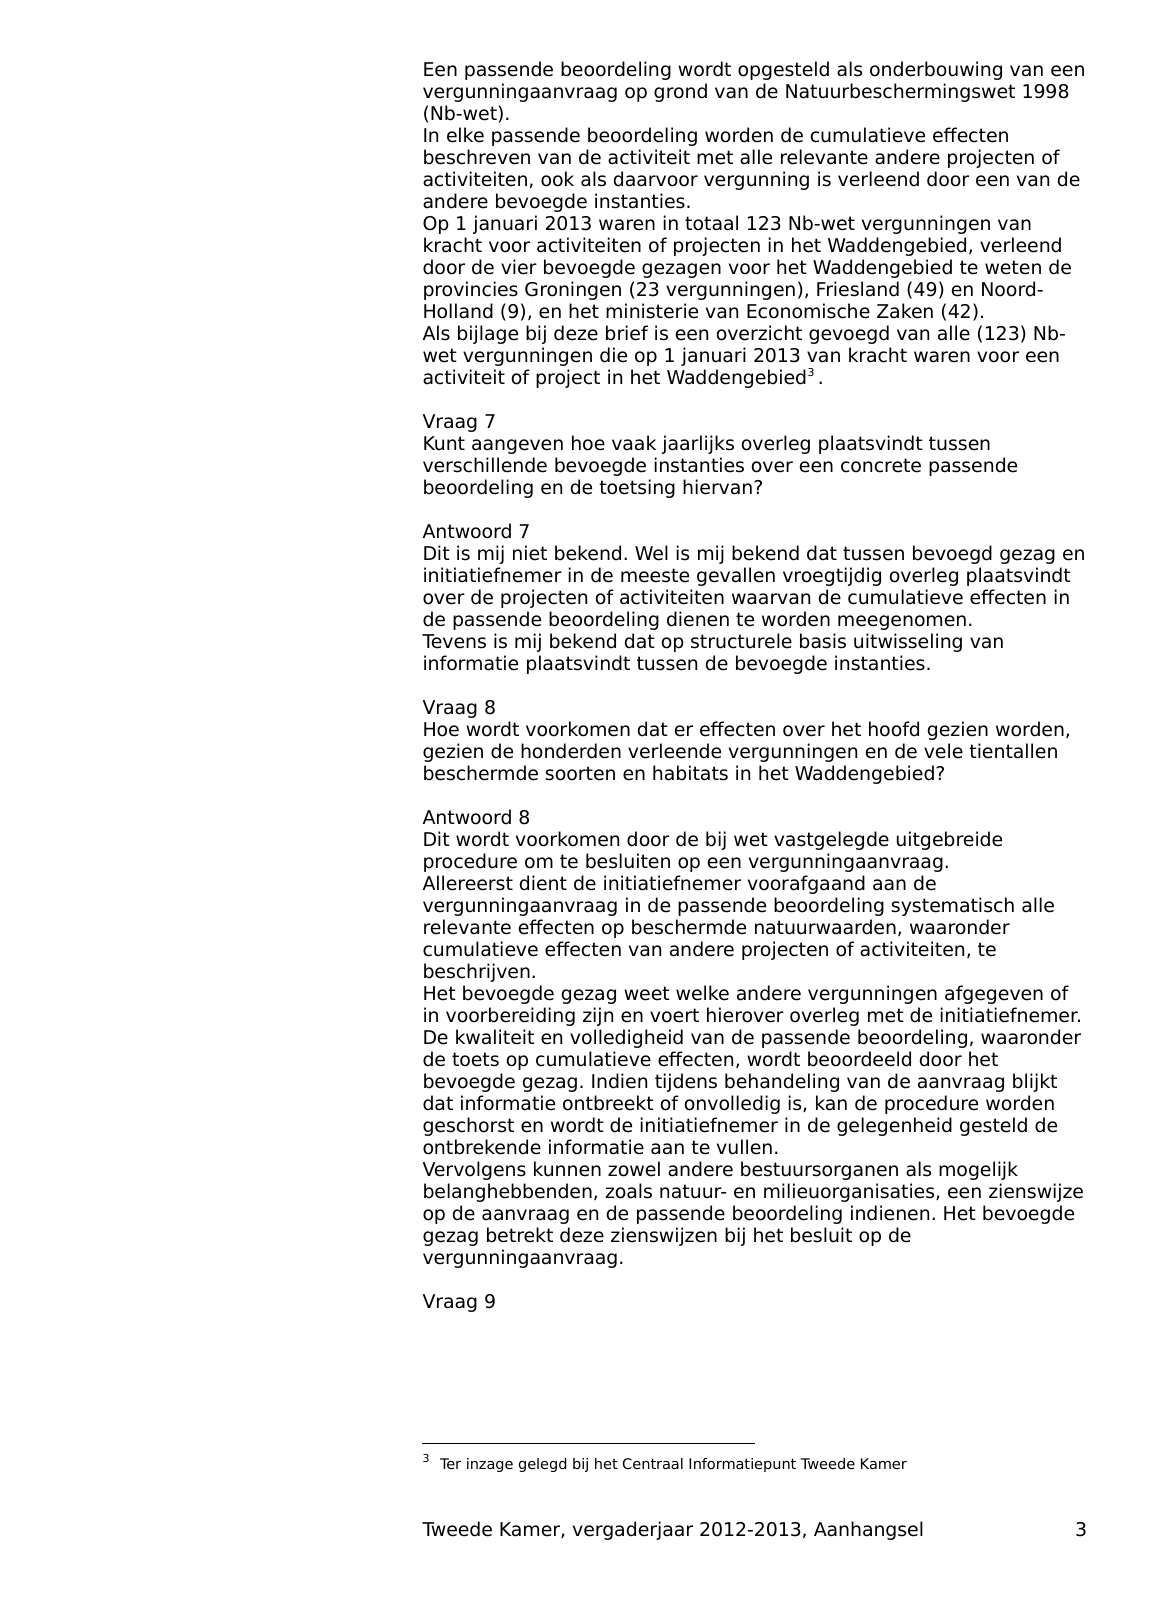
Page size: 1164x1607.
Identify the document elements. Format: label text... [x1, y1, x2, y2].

text In elke passende beoordeling worden de cumulatieve effecten beschreven van de activiteit met alle relevante andere projecten of activiteiten, ook als daarvoor vergunning is verleend door een van de andere bevoegde instanties. [422, 125, 1087, 213]
text Op 1 januari 2013 waren in totaal 123 Nb-wet vergunningen van kracht voor activiteiten of projecten in het Waddengebied, verleend door de vier bevoegde gezagen voor het Waddengebied te weten de provincies Groningen (23 vergunningen), Friesland (49) en Noord-Holland (9), en het ministerie van Economische Zaken (42). [422, 213, 1087, 323]
text Allereerst dient de initiatiefnemer voorafgaand aan de vergunningaanvraag in de passende beoordeling systematisch alle relevante effecten op beschermde natuurwaarden, waaronder cumulatieve effecten van andere projecten of activiteiten, te beschrijven. [422, 873, 1087, 983]
text Het bevoegde gezag weet welke andere vergunningen afgegeven of in voorbereiding zijn en voert hierover overleg met de initiatiefnemer. De kwaliteit en volledigheid van de passende beoordeling, waaronder de toets op cumulatieve effecten, wordt beoordeeld door het bevoegde gezag. Indien tijdens behandeling van de aanvraag blijkt dat informatie ontbreekt of onvolledig is, kan de procedure worden geschorst en wordt de initiatiefnemer in de gelegenheid gesteld de ontbrekende informatie aan te vullen. [422, 983, 1087, 1159]
text Vraag 7 [422, 411, 1087, 433]
text Antwoord 7 [422, 521, 1087, 543]
text Vraag 9 [422, 1291, 1087, 1313]
text Dit is mij niet bekend. Wel is mij bekend dat tussen bevoegd gezag en initiatiefnemer in de meeste gevallen vroegtijdig overleg plaatsvindt over de projecten of activiteiten waarvan de cumulatieve effecten in de passende beoordeling dienen te worden meegenomen. [422, 543, 1087, 631]
text Kunt aangeven hoe vaak jaarlijks overleg plaatsvindt tussen verschillende bevoegde instanties over een concrete passende beoordeling en de toetsing hiervan? [422, 433, 1087, 499]
text Een passende beoordeling wordt opgesteld als onderbouwing van een vergunningaanvraag op grond van de Natuurbeschermingswet 1998 (Nb-wet). [422, 59, 1087, 125]
text Als bijlage bij deze brief is een overzicht gevoegd van alle (123) Nb-wet vergunningen die op 1 januari 2013 van kracht waren voor een activiteit of project in het Waddengebied. [422, 323, 1087, 389]
text Dit wordt voorkomen door de bij wet vastgelegde uitgebreide procedure om te besluiten op een vergunningaanvraag. [422, 829, 1087, 873]
text Vervolgens kunnen zowel andere bestuursorganen als mogelijk belanghebbenden, zoals natuur- en milieuorganisaties, een zienswijze op de aanvraag en de passende beoordeling indienen. Het bevoegde gezag betrekt deze zienswijzen bij het besluit op de vergunningaanvraag. [422, 1159, 1087, 1269]
text Hoe wordt voorkomen dat er effecten over het hoofd gezien worden, gezien de honderden verleende vergunningen en de vele tientallen beschermde soorten en habitats in het Waddengebied? [422, 719, 1087, 785]
text Tevens is mij bekend dat op structurele basis uitwisseling van informatie plaatsvindt tussen de bevoegde instanties. [422, 631, 1087, 675]
text Ter inzage gelegd bij het Centraal Informatiepunt Tweede Kamer [422, 1452, 1087, 1474]
text Vraag 8 [422, 697, 1087, 719]
text Antwoord 8 [422, 807, 1087, 829]
